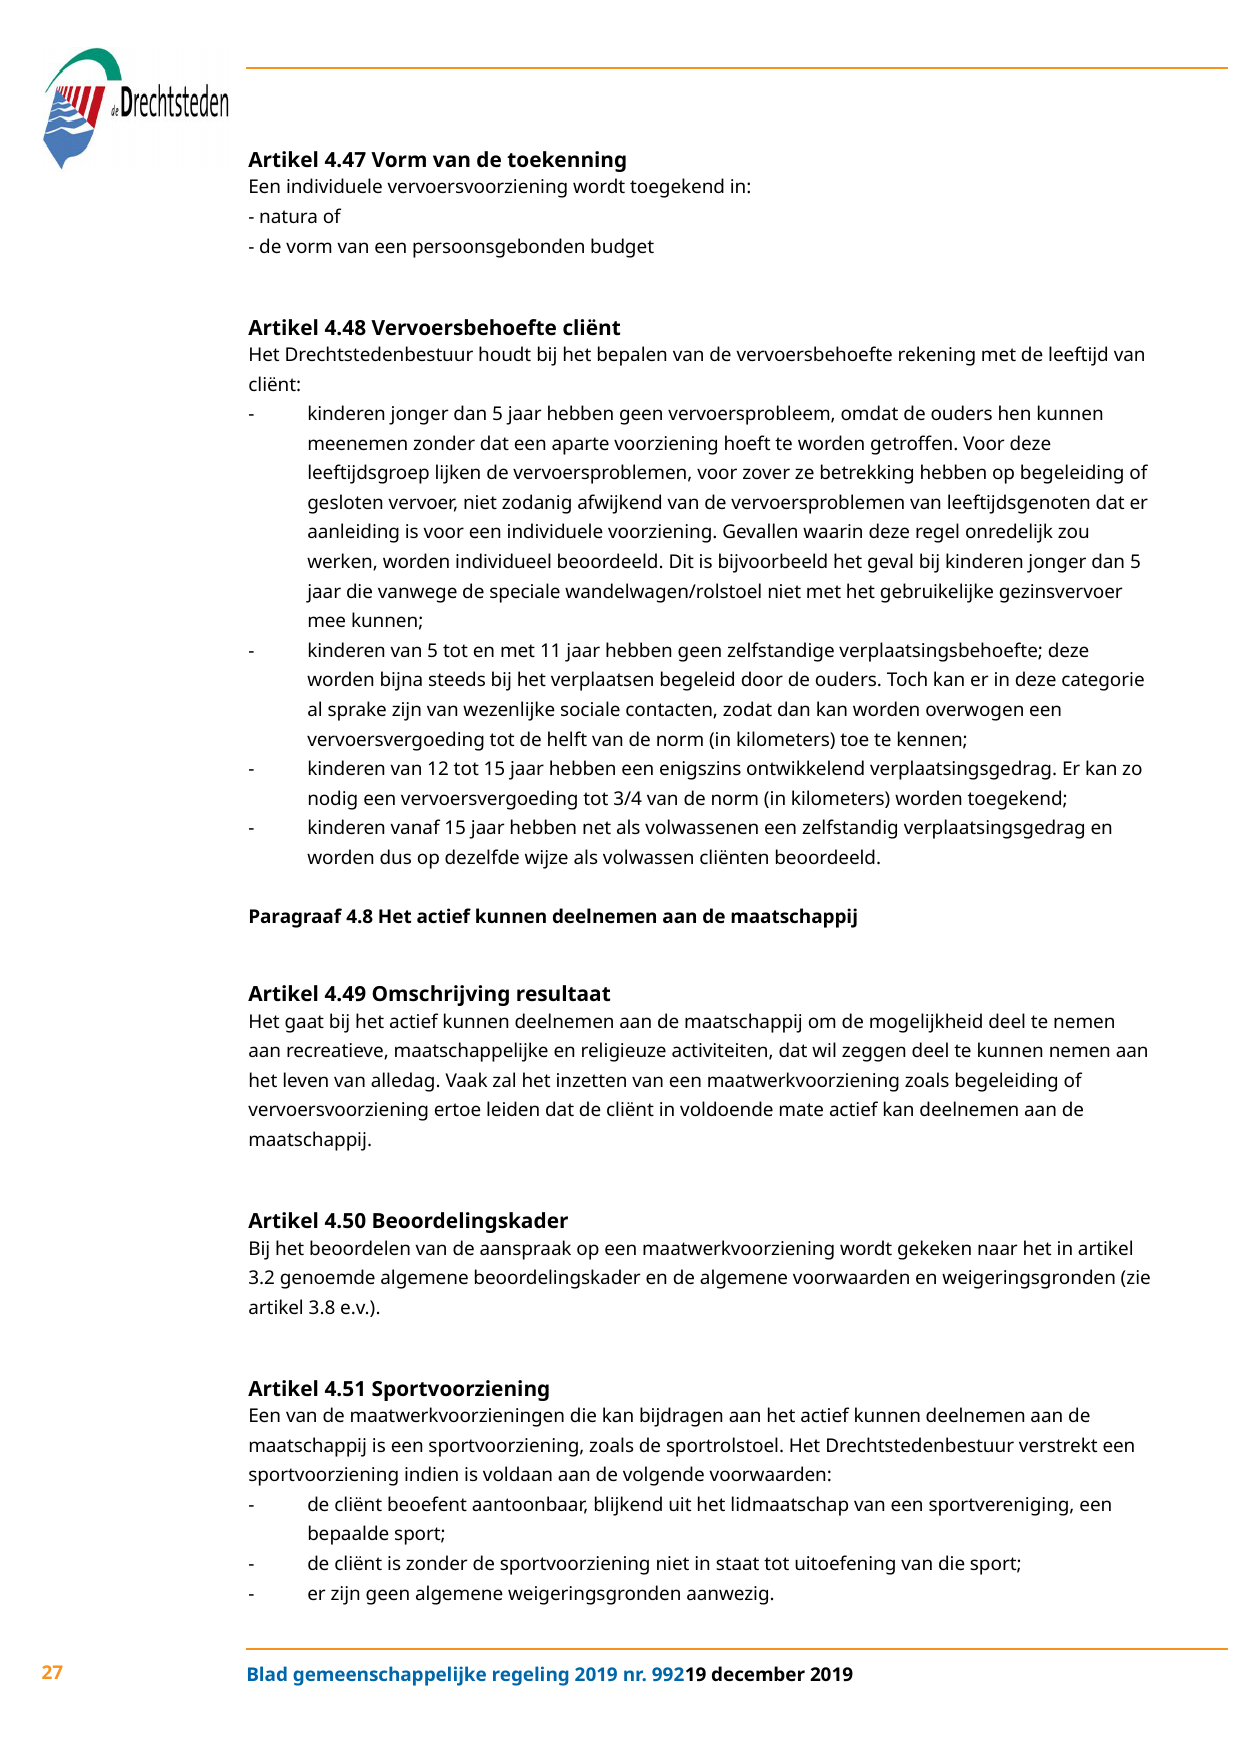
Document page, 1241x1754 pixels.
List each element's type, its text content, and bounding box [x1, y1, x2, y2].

text Artikel 4.48 Vervoersbehoefte cliënt [248, 313, 1152, 341]
list kinderen van 12 tot 15 jaar hebben een enigszins ontwikkelend verplaatsingsgedrag. Er kan zo nodig een vervoersvergoeding tot 3/4 van de norm (in kilometers) worden toegekend; [248, 755, 1152, 811]
list kinderen jonger dan 5 jaar hebben geen vervoersprobleem, omdat de ouders hen kunnen meenemen zonder dat een aparte voorziening hoeft te worden getroffen. Voor deze leeftijdsgroep lijken de vervoersproblemen, voor zover ze betrekking hebben op begeleiding of gesloten vervoer, niet zodanig afwijkend van de vervoersproblemen van leeftijdsgenoten dat er aanleiding is voor een individuele voorziening. Gevallen waarin deze regel onredelijk zou werken, worden individueel beoordeeld. Dit is bijvoorbeeld het geval bij kinderen jonger dan 5 jaar die vanwege de speciale wandelwagen/rolstoel niet met het gebruikelijke gezinsvervoer mee kunnen; [248, 400, 1152, 633]
text Artikel 4.50 Beoordelingskader [248, 1206, 1152, 1235]
list de cliënt beoefent aantoonbaar, blijkend uit het lidmaatschap van een sportvereniging, een bepaalde sport; [248, 1491, 1152, 1546]
list de cliënt is zonder de sportvoorziening niet in staat tot uitoefening van die sport; [248, 1550, 1152, 1576]
text Het Drechtstedenbestuur houdt bij het bepalen van de vervoersbehoefte rekening met de leeftijd van cliënt: [248, 341, 1152, 397]
text Artikel 4.49 Omschrijving resultaat [248, 979, 1152, 1008]
text Het gaat bij het actief kunnen deelnemen aan de maatschappij om de mogelijkheid deel te nemen aan recreatieve, maatschappelijke en religieuze activiteiten, dat wil zeggen deel te kunnen nemen aan het leven van alledag. Vaak zal het inzetten van een maatwerkvoorziening zoals begeleiding of vervoersvoorziening ertoe leiden dat de cliënt in voldoende mate actief kan deelnemen aan de maatschappij. [248, 1008, 1152, 1152]
text Een van de maatwerkvoorzieningen die kan bijdragen aan het actief kunnen deelnemen aan de maatschappij is een sportvoorziening, zoals de sportrolstoel. Het Drechtstedenbestuur verstrekt een sportvoorziening indien is voldaan aan de volgende voorwaarden: [248, 1402, 1152, 1487]
text Bij het beoordelen van de aanspraak op een maatwerkvoorziening wordt gekeken naar het in artikel 3.2 genoemde algemene beoordelingskader en de algemene voorwaarden en weigeringsgronden (zie artikel 3.8 e.v.). [248, 1235, 1152, 1319]
text - natura of [248, 203, 1152, 229]
list kinderen van 5 tot en met 11 jaar hebben geen zelfstandige verplaatsingsbehoefte; deze worden bijna steeds bij het verplaatsen begeleid door de ouders. Toch kan er in deze categorie al sprake zijn van wezenlijke sociale contacten, zodat dan kan worden overwogen een vervoersvergoeding tot de helft van de norm (in kilometers) toe te kennen; [248, 637, 1152, 752]
list kinderen vanaf 15 jaar hebben net als volwassenen een zelfstandig verplaatsingsgedrag en worden dus op dezelfde wijze als volwassen cliënten beoordeeld. [248, 814, 1152, 870]
text - de vorm van een persoonsgebonden budget [248, 233, 1152, 258]
text Artikel 4.47 Vorm van de toekenning [248, 145, 1152, 174]
text Artikel 4.51 Sportvoorziening [248, 1374, 1152, 1402]
picture [41, 47, 231, 172]
text Paragraaf 4.8 Het actief kunnen deelnemen aan de maatschappij [248, 903, 1152, 929]
text Een individuele vervoersvoorziening wordt toegekend in: [248, 174, 1152, 199]
list er zijn geen algemene weigeringsgronden aanwezig. [248, 1580, 1152, 1606]
